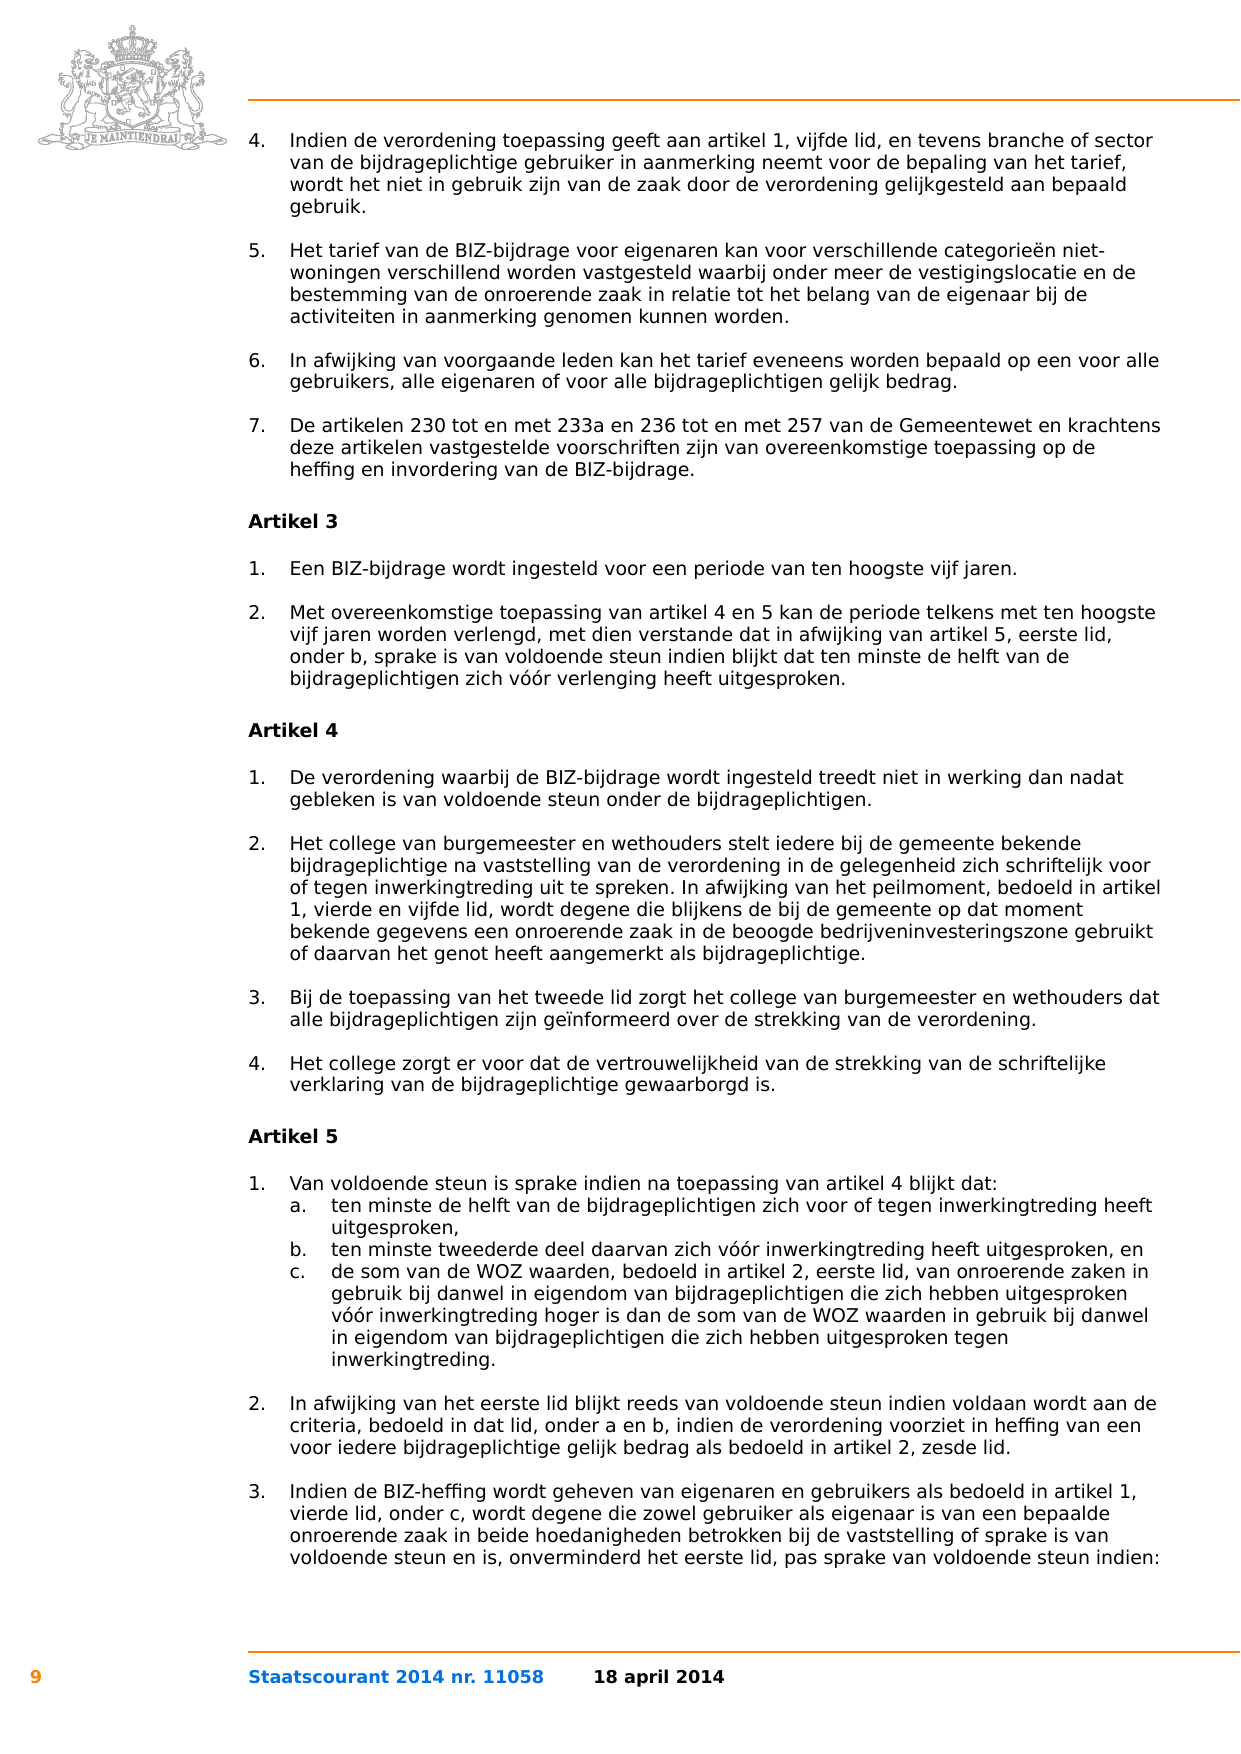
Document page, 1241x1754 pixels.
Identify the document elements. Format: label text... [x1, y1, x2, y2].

picture [38, 25, 227, 150]
text c. de som van de WOZ waarden, bedoeld in artikel 2, eerste lid, van onroerende zaken in gebruik bij danwel in eigendom van bijdrageplichtigen die zich hebben uitgesproken vóór inwerkingtreding hoger is dan de som van de WOZ waarden in gebruik bij danwel in eigendom van bijdrageplichtigen die zich hebben uitgesproken tegen inwerkingtreding. [289, 1261, 1163, 1371]
text a. ten minste de helft van de bijdrageplichtigen zich voor of tegen inwerkingtreding heeft uitgesproken, [289, 1195, 1163, 1239]
text 1. Van voldoende steun is sprake indien na toepassing van artikel 4 blijkt dat: [248, 1173, 1163, 1195]
subtitle Artikel 5 [248, 1126, 1163, 1148]
text 4. Indien de verordening toepassing geeft aan artikel 1, vijfde lid, en tevens branche of sector van de bijdrageplichtige gebruiker in aanmerking neemt voor de bepaling van het tarief, wordt het niet in gebruik zijn van de zaak door de verordening gelijkgesteld aan bepaald gebruik. [248, 130, 1163, 218]
text 2. Het college van burgemeester en wethouders stelt iedere bij de gemeente bekende bijdrageplichtige na vaststelling van de verordening in de gelegenheid zich schriftelijk voor of tegen inwerkingtreding uit te spreken. In afwijking van het peilmoment, bedoeld in artikel 1, vierde en vijfde lid, wordt degene die blijkens de bij de gemeente op dat moment bekende gegevens een onroerende zaak in de beoogde bedrijveninvesteringszone gebruikt of daarvan het genot heeft aangemerkt als bijdrageplichtige. [248, 833, 1163, 965]
text 2. In afwijking van het eerste lid blijkt reeds van voldoende steun indien voldaan wordt aan de criteria, bedoeld in dat lid, onder a en b, indien de verordening voorziet in heffing van een voor iedere bijdrageplichtige gelijk bedrag als bedoeld in artikel 2, zesde lid. [248, 1393, 1163, 1459]
subtitle Artikel 4 [248, 720, 1163, 742]
text 1. Een BIZ-bijdrage wordt ingesteld voor een periode van ten hoogste vijf jaren. [248, 558, 1163, 580]
text 6. In afwijking van voorgaande leden kan het tarief eveneens worden bepaald op een voor alle gebruikers, alle eigenaren of voor alle bijdrageplichtigen gelijk bedrag. [248, 349, 1163, 393]
text 7. De artikelen 230 tot en met 233a en 236 tot en met 257 van de Gemeentewet en krachtens deze artikelen vastgestelde voorschriften zijn van overeenkomstige toepassing op de heffing en invordering van de BIZ-bijdrage. [248, 415, 1163, 481]
subtitle Artikel 3 [248, 511, 1163, 533]
text 3. Indien de BIZ-heffing wordt geheven van eigenaren en gebruikers als bedoeld in artikel 1, vierde lid, onder c, wordt degene die zowel gebruiker als eigenaar is van een bepaalde onroerende zaak in beide hoedanigheden betrokken bij de vaststelling of sprake is van voldoende steun en is, onverminderd het eerste lid, pas sprake van voldoende steun indien: [248, 1481, 1163, 1569]
text b. ten minste tweederde deel daarvan zich vóór inwerkingtreding heeft uitgesproken, en [289, 1239, 1163, 1261]
text 3. Bij de toepassing van het tweede lid zorgt het college van burgemeester en wethouders dat alle bijdrageplichtigen zijn geïnformeerd over de strekking van de verordening. [248, 987, 1163, 1031]
text 5. Het tarief van de BIZ-bijdrage voor eigenaren kan voor verschillende categorieën niet-woningen verschillend worden vastgesteld waarbij onder meer de vestigingslocatie en de bestemming van de onroerende zaak in relatie tot het belang van de eigenaar bij de activiteiten in aanmerking genomen kunnen worden. [248, 240, 1163, 328]
text 1. De verordening waarbij de BIZ-bijdrage wordt ingesteld treedt niet in werking dan nadat gebleken is van voldoende steun onder de bijdrageplichtigen. [248, 767, 1163, 811]
text 2. Met overeenkomstige toepassing van artikel 4 en 5 kan de periode telkens met ten hoogste vijf jaren worden verlengd, met dien verstande dat in afwijking van artikel 5, eerste lid, onder b, sprake is van voldoende steun indien blijkt dat ten minste de helft van de bijdrageplichtigen zich vóór verlenging heeft uitgesproken. [248, 602, 1163, 690]
text 4. Het college zorgt er voor dat de vertrouwelijkheid van de strekking van de schriftelijke verklaring van de bijdrageplichtige gewaarborgd is. [248, 1052, 1163, 1096]
